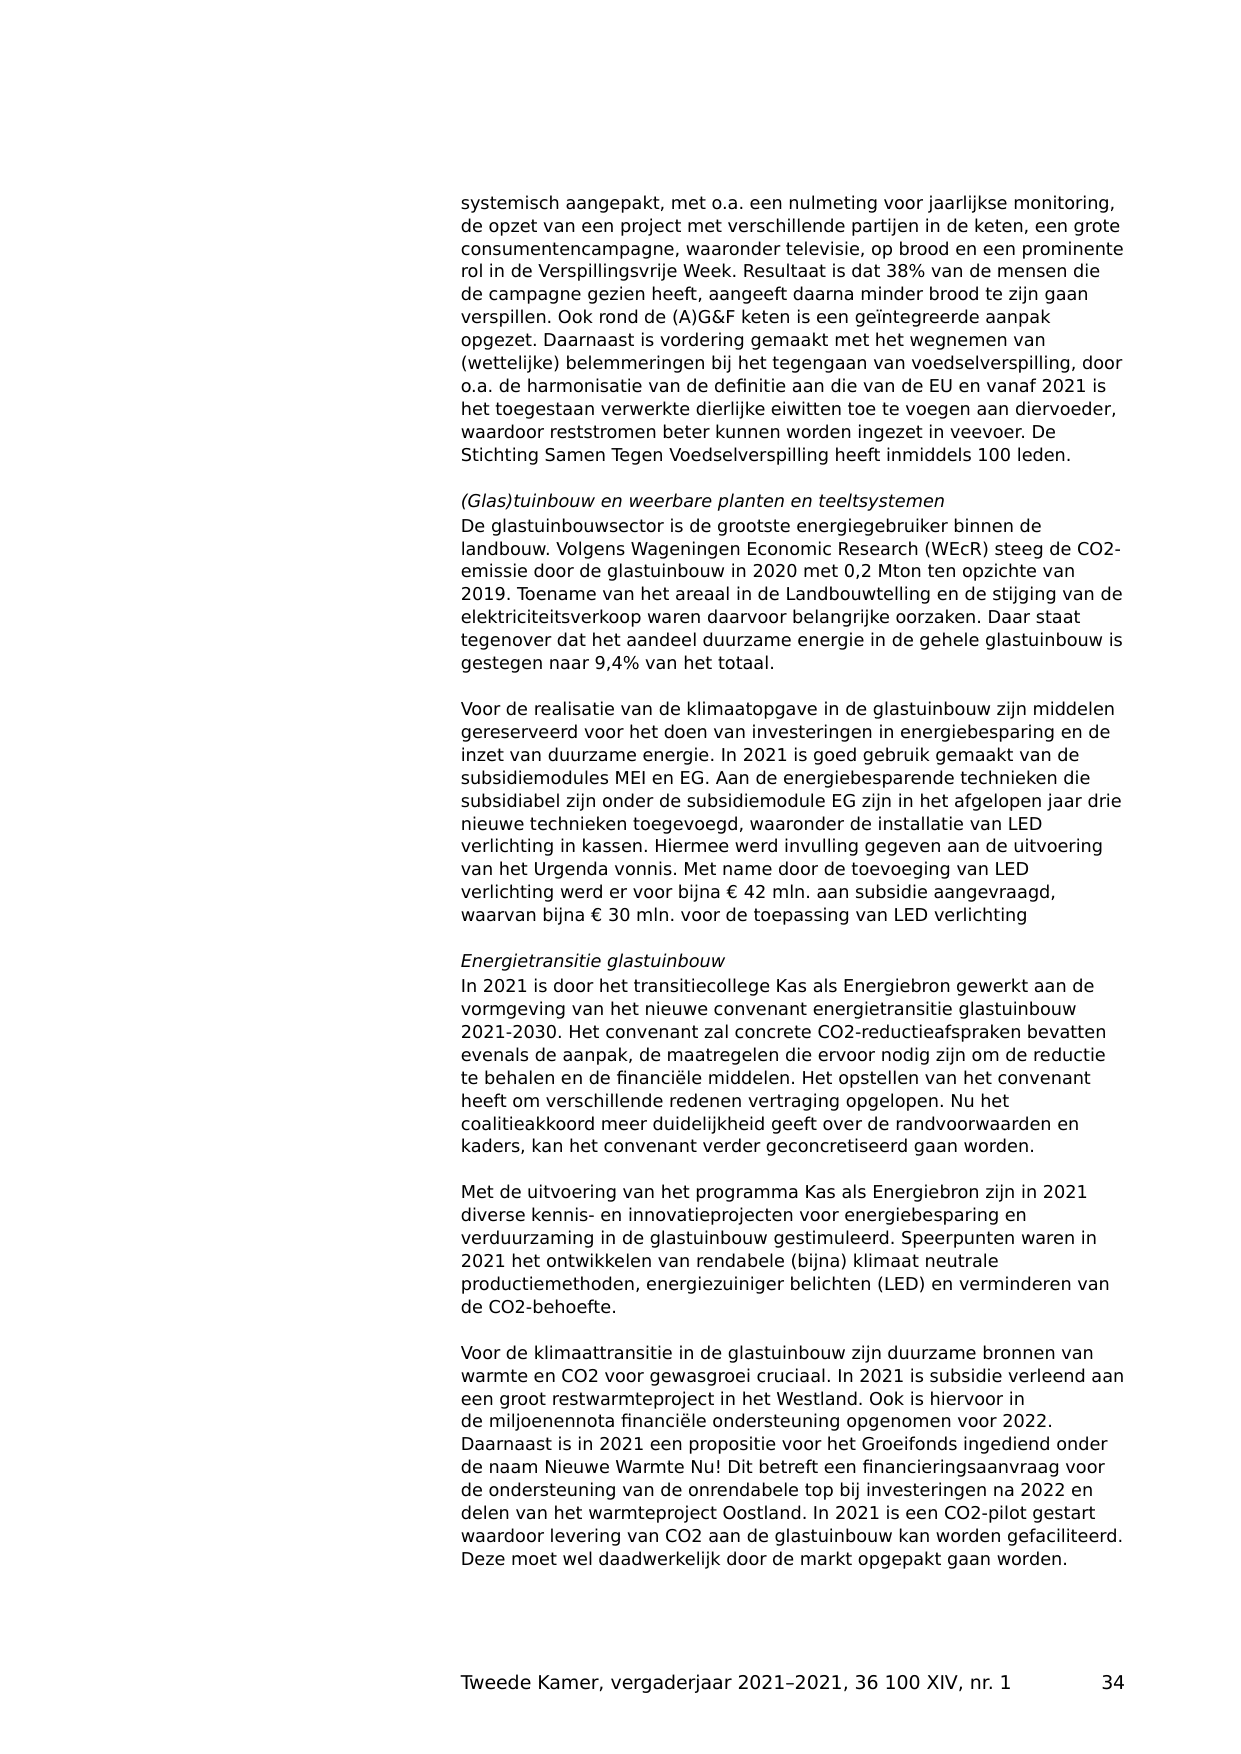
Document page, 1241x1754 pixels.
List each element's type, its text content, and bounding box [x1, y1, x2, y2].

text Voor de realisatie van de klimaatopgave in de glastuinbouw zijn middelen gereserveerd voor het doen van investeringen in energiebesparing en de inzet van duurzame energie. In 2021 is goed gebruik gemaakt van de subsidiemodules MEI en EG. Aan de energiebesparende technieken die subsidiabel zijn onder de subsidiemodule EG zijn in het afgelopen jaar drie nieuwe technieken toegevoegd, waaronder de installatie van LED verlichting in kassen. Hiermee werd invulling gegeven aan de uitvoering van het Urgenda vonnis. Met name door de toevoeging van LED verlichting werd er voor bijna € 42 mln. aan subsidie aangevraagd, waarvan bijna € 30 mln. voor de toepassing van LED verlichting [461, 697, 1125, 926]
text Met de uitvoering van het programma Kas als Energiebron zijn in 2021 diverse kennis- en innovatieprojecten voor energiebesparing en verduurzaming in de glastuinbouw gestimuleerd. Speerpunten waren in 2021 het ontwikkelen van rendabele (bijna) klimaat neutrale productiemethoden, energiezuiniger belichten (LED) en verminderen van de CO2-behoefte. [461, 1180, 1125, 1318]
text Voor de klimaattransitie in de glastuinbouw zijn duurzame bronnen van warmte en CO2 voor gewasgroei cruciaal. In 2021 is subsidie verleend aan een groot restwarmteproject in het Westland. Ook is hiervoor in de miljoenennota financiële ondersteuning opgenomen voor 2022. Daarnaast is in 2021 een propositie voor het Groeifonds ingediend onder de naam Nieuwe Warmte Nu! Dit betreft een financieringsaanvraag voor de ondersteuning van de onrendabele top bij investeringen na 2022 en delen van het warmteproject Oostland. In 2021 is een CO2-pilot gestart waardoor levering van CO2 aan de glastuinbouw kan worden gefaciliteerd. Deze moet wel daadwerkelijk door de markt opgepakt gaan worden. [461, 1341, 1125, 1570]
text Energietransitie glastuinbouw [461, 949, 1125, 972]
text systemisch aangepakt, met o.a. een nulmeting voor jaarlijkse monitoring, de opzet van een project met verschillende partijen in de keten, een grote consumentencampagne, waaronder televisie, op brood en een prominente rol in de Verspillingsvrije Week. Resultaat is dat 38% van de mensen die de campagne gezien heeft, aangeeft daarna minder brood te zijn gaan verspillen. Ook rond de (A)G&F keten is een geïntegreerde aanpak opgezet. Daarnaast is vordering gemaakt met het wegnemen van (wettelijke) belemmeringen bij het tegengaan van voedselverspilling, door o.a. de harmonisatie van de definitie aan die van de EU en vanaf 2021 is het toegestaan verwerkte dierlijke eiwitten toe te voegen aan diervoeder, waardoor reststromen beter kunnen worden ingezet in veevoer. De Stichting Samen Tegen Voedselverspilling heeft inmiddels 100 leden. [461, 191, 1125, 466]
text (Glas)tuinbouw en weerbare planten en teeltsystemen [461, 489, 1125, 512]
text De glastuinbouwsector is de grootste energiegebruiker binnen de landbouw. Volgens Wageningen Economic Research (WEcR) steeg de CO2-emissie door de glastuinbouw in 2020 met 0,2 Mton ten opzichte van 2019. Toename van het areaal in de Landbouwtelling en de stijging van de elektriciteitsverkoop waren daarvoor belangrijke oorzaken. Daar staat tegenover dat het aandeel duurzame energie in de gehele glastuinbouw is gestegen naar 9,4% van het totaal. [461, 514, 1125, 674]
text In 2021 is door het transitiecollege Kas als Energiebron gewerkt aan de vormgeving van het nieuwe convenant energietransitie glastuinbouw 2021-2030. Het convenant zal concrete CO2-reductieafspraken bevatten evenals de aanpak, de maatregelen die ervoor nodig zijn om de reductie te behalen en de financiële middelen. Het opstellen van het convenant heeft om verschillende redenen vertraging opgelopen. Nu het coalitieakkoord meer duidelijkheid geeft over de randvoorwaarden en kaders, kan het convenant verder geconcretiseerd gaan worden. [461, 974, 1125, 1157]
